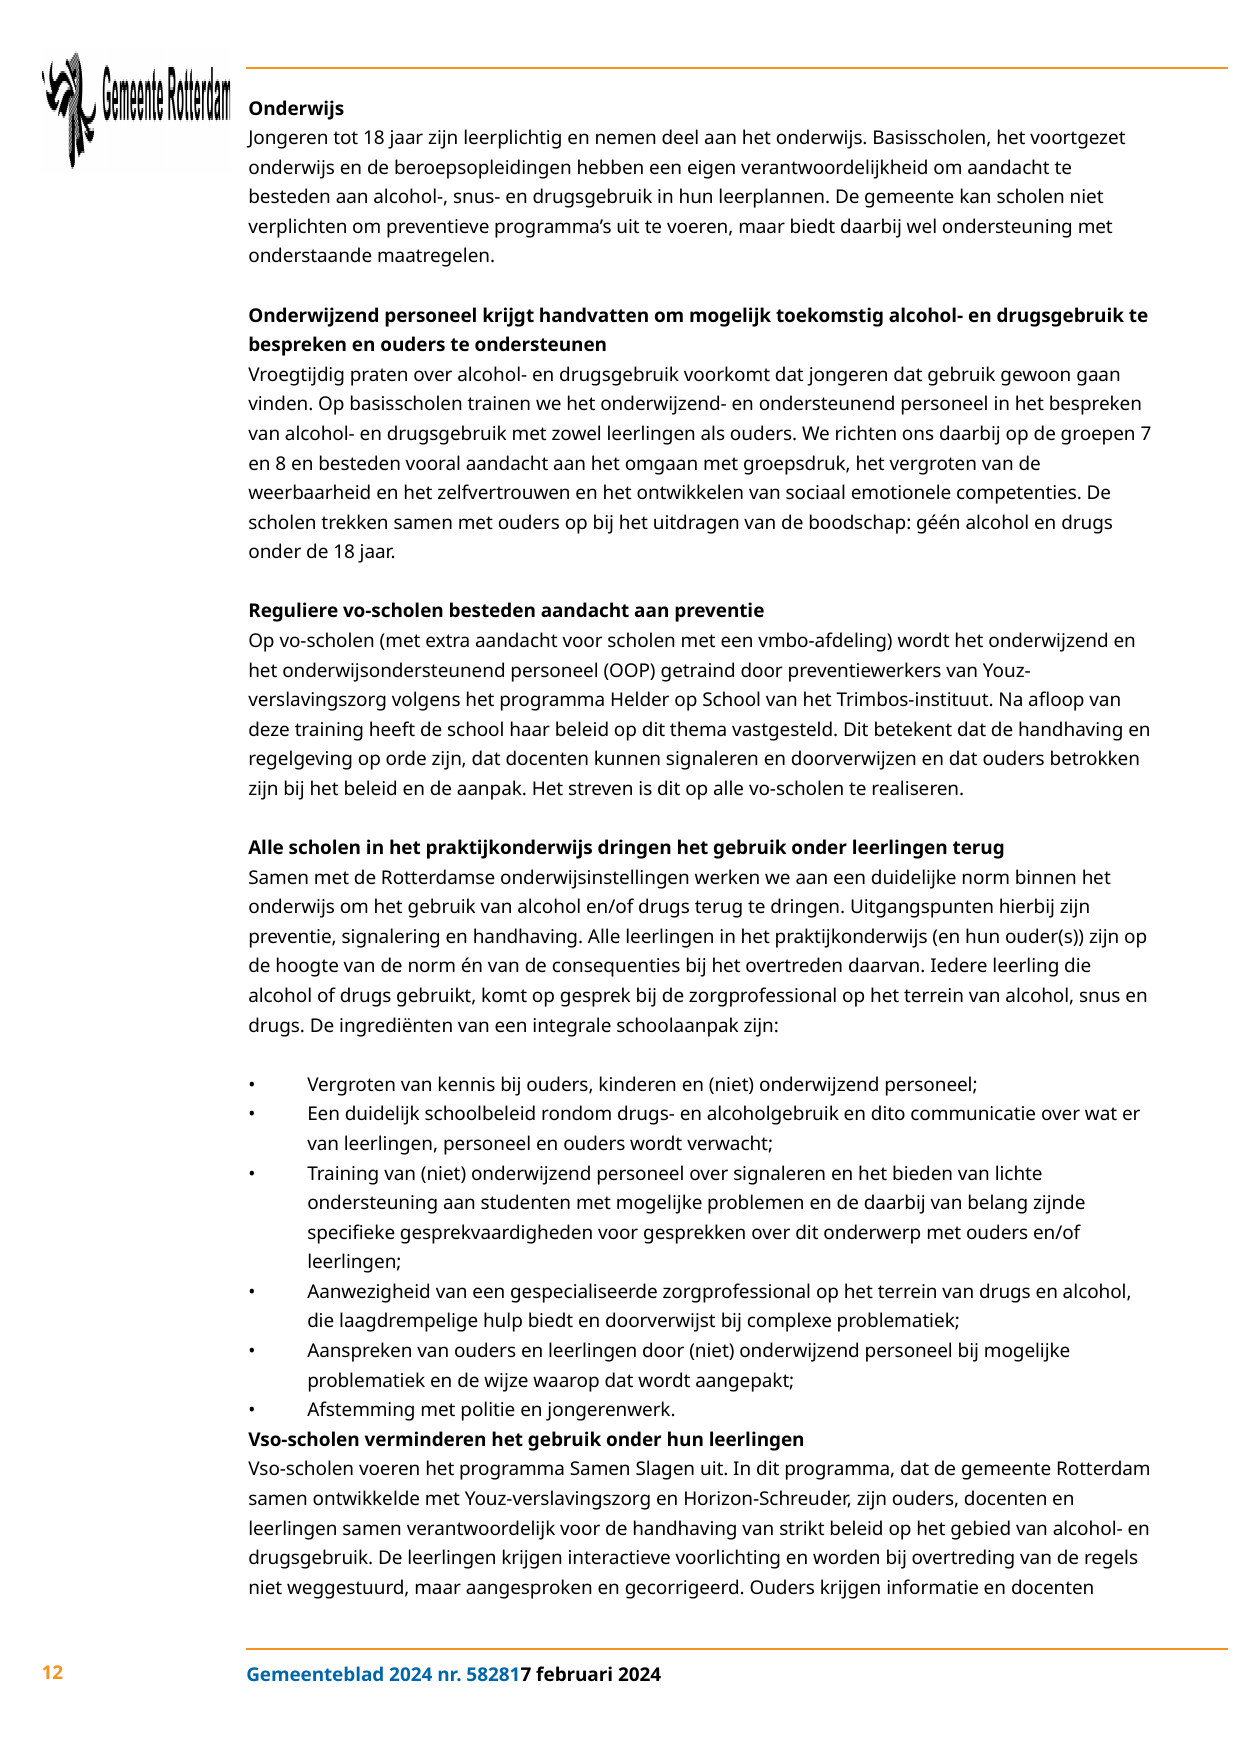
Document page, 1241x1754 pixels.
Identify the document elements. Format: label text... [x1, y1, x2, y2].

text Vroegtijdig praten over alcohol- en drugsgebruik voorkomt dat jongeren dat gebruik gewoon gaan vinden. Op basisscholen trainen we het onderwijzend- en ondersteunend personeel in het bespreken van alcohol- en drugsgebruik met zowel leerlingen als ouders. We richten ons daarbij op de groepen 7 en 8 en besteden vooral aandacht aan het omgaan met groepsdruk, het vergroten van de weerbaarheid en het zelfvertrouwen en het ontwikkelen van sociaal emotionele competenties. De scholen trekken samen met ouders op bij het uitdragen van de boodschap: géén alcohol en drugs onder de 18 jaar. [248, 361, 1152, 564]
text Reguliere vo-scholen besteden aandacht aan preventie [248, 598, 1152, 623]
text Onderwijs [248, 95, 1152, 121]
list Vergroten van kennis bij ouders, kinderen en (niet) onderwijzend personeel; [248, 1071, 1152, 1097]
text Vso-scholen verminderen het gebruik onder hun leerlingen [248, 1426, 1152, 1452]
text Jongeren tot 18 jaar zijn leerplichtig en nemen deel aan het onderwijs. Basisscholen, het voortgezet onderwijs en de beroepsopleidingen hebben een eigen verantwoordelijkheid om aandacht te besteden aan alcohol-, snus- en drugsgebruik in hun leerplannen. De gemeente kan scholen niet verplichten om preventieve programma’s uit te voeren, maar biedt daarbij wel ondersteuning met onderstaande maatregelen. [248, 124, 1152, 268]
text Samen met de Rotterdamse onderwijsinstellingen werken we aan een duidelijke norm binnen het onderwijs om het gebruik van alcohol en/of drugs terug te dringen. Uitgangspunten hierbij zijn preventie, signalering en handhaving. Alle leerlingen in het praktijkonderwijs (en hun ouder(s)) zijn op de hoogte van de norm én van de consequenties bij het overtreden daarvan. Iedere leerling die alcohol of drugs gebruikt, komt op gesprek bij de zorgprofessional op het terrein van alcohol, snus en drugs. De ingrediënten van een integrale schoolaanpak zijn: [248, 864, 1152, 1038]
text Op vo-scholen (met extra aandacht voor scholen met een vmbo-afdeling) wordt het onderwijzend en het onderwijsondersteunend personeel (OOP) getraind door preventiewerkers van Youz-verslavingszorg volgens het programma Helder op School van het Trimbos-instituut. Na afloop van deze training heeft de school haar beleid op dit thema vastgesteld. Dit betekent dat de handhaving en regelgeving op orde zijn, dat docenten kunnen signaleren en doorverwijzen en dat ouders betrokken zijn bij het beleid en de aanpak. Het streven is dit op alle vo-scholen te realiseren. [248, 627, 1152, 801]
text Vso-scholen voeren het programma Samen Slagen uit. In dit programma, dat de gemeente Rotterdam samen ontwikkelde met Youz-verslavingszorg en Horizon-Schreuder, zijn ouders, docenten en leerlingen samen verantwoordelijk voor de handhaving van strikt beleid op het gebied van alcohol- en drugsgebruik. De leerlingen krijgen interactieve voorlichting en worden bij overtreding van de regels niet weggestuurd, maar aangesproken en gecorrigeerd. Ouders krijgen informatie en docenten [248, 1456, 1152, 1600]
list Een duidelijk schoolbeleid rondom drugs- en alcoholgebruik en dito communicatie over wat er van leerlingen, personeel en ouders wordt verwacht; [248, 1101, 1152, 1156]
text Alle scholen in het praktijkonderwijs dringen het gebruik onder leerlingen terug [248, 834, 1152, 860]
list Aanspreken van ouders en leerlingen door (niet) onderwijzend personeel bij mogelijke problematiek en de wijze waarop dat wordt aangepakt; [248, 1337, 1152, 1393]
text Onderwijzend personeel krijgt handvatten om mogelijk toekomstig alcohol- en drugsgebruik te bespreken en ouders te ondersteunen [248, 302, 1152, 357]
list Training van (niet) onderwijzend personeel over signaleren en het bieden van lichte ondersteuning aan studenten met mogelijke problemen en de daarbij van belang zijnde specifieke gesprekvaardigheden voor gesprekken over dit onderwerp met ouders en/of leerlingen; [248, 1160, 1152, 1274]
list Aanwezigheid van een gespecialiseerde zorgprofessional op het terrein van drugs en alcohol, die laagdrempelige hulp biedt en doorverwijst bij complexe problematiek; [248, 1278, 1152, 1333]
list Afstemming met politie en jongerenwerk. [248, 1396, 1152, 1422]
picture [41, 47, 231, 172]
